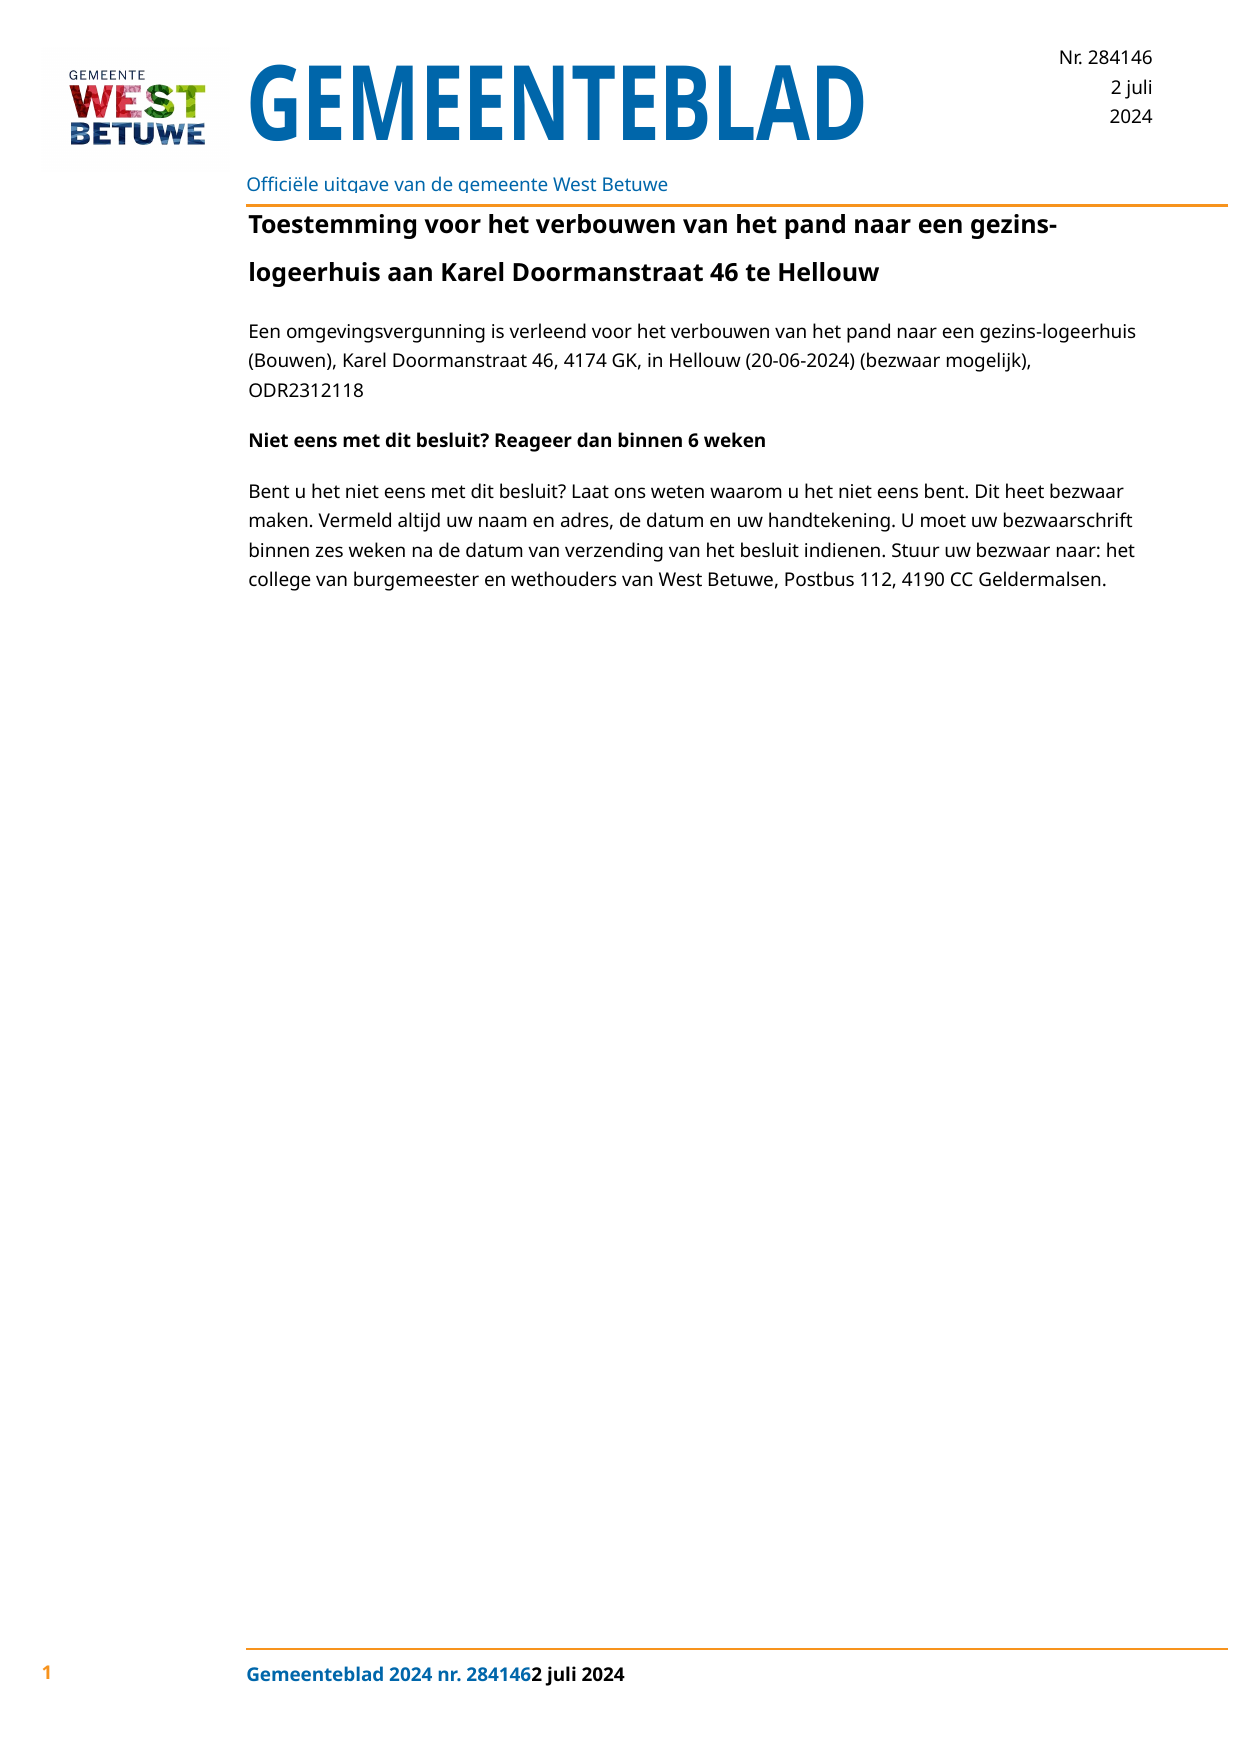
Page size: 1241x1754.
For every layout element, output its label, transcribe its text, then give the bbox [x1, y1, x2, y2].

text Niet eens met dit besluit? Reageer dan binnen 6 weken [248, 427, 1152, 453]
text Bent u het niet eens met dit besluit? Laat ons weten waarom u het niet eens bent. Dit heet bezwaar maken. Vermeld altijd uw naam en adres, de datum en uw handtekening. U moet uw bezwaarschrift binnen zes weken na de datum van verzending van het besluit indienen. Stuur uw bezwaar naar: het college van burgemeester en wethouders van West Betuwe, Postbus 112, 4190 CC Geldermalsen. [248, 478, 1152, 592]
text Toestemming voor het verbouwen van het pand naar een gezins-logeerhuis aan Karel Doormanstraat 46 te Hellouw [248, 207, 1152, 288]
picture [41, 47, 231, 172]
text Een omgevingsvergunning is verleend voor het verbouwen van het pand naar een gezins-logeerhuis (Bouwen), Karel Doormanstraat 46, 4174 GK, in Hellouw (20-06-2024) (bezwaar mogelijk), ODR2312118 [248, 318, 1152, 403]
